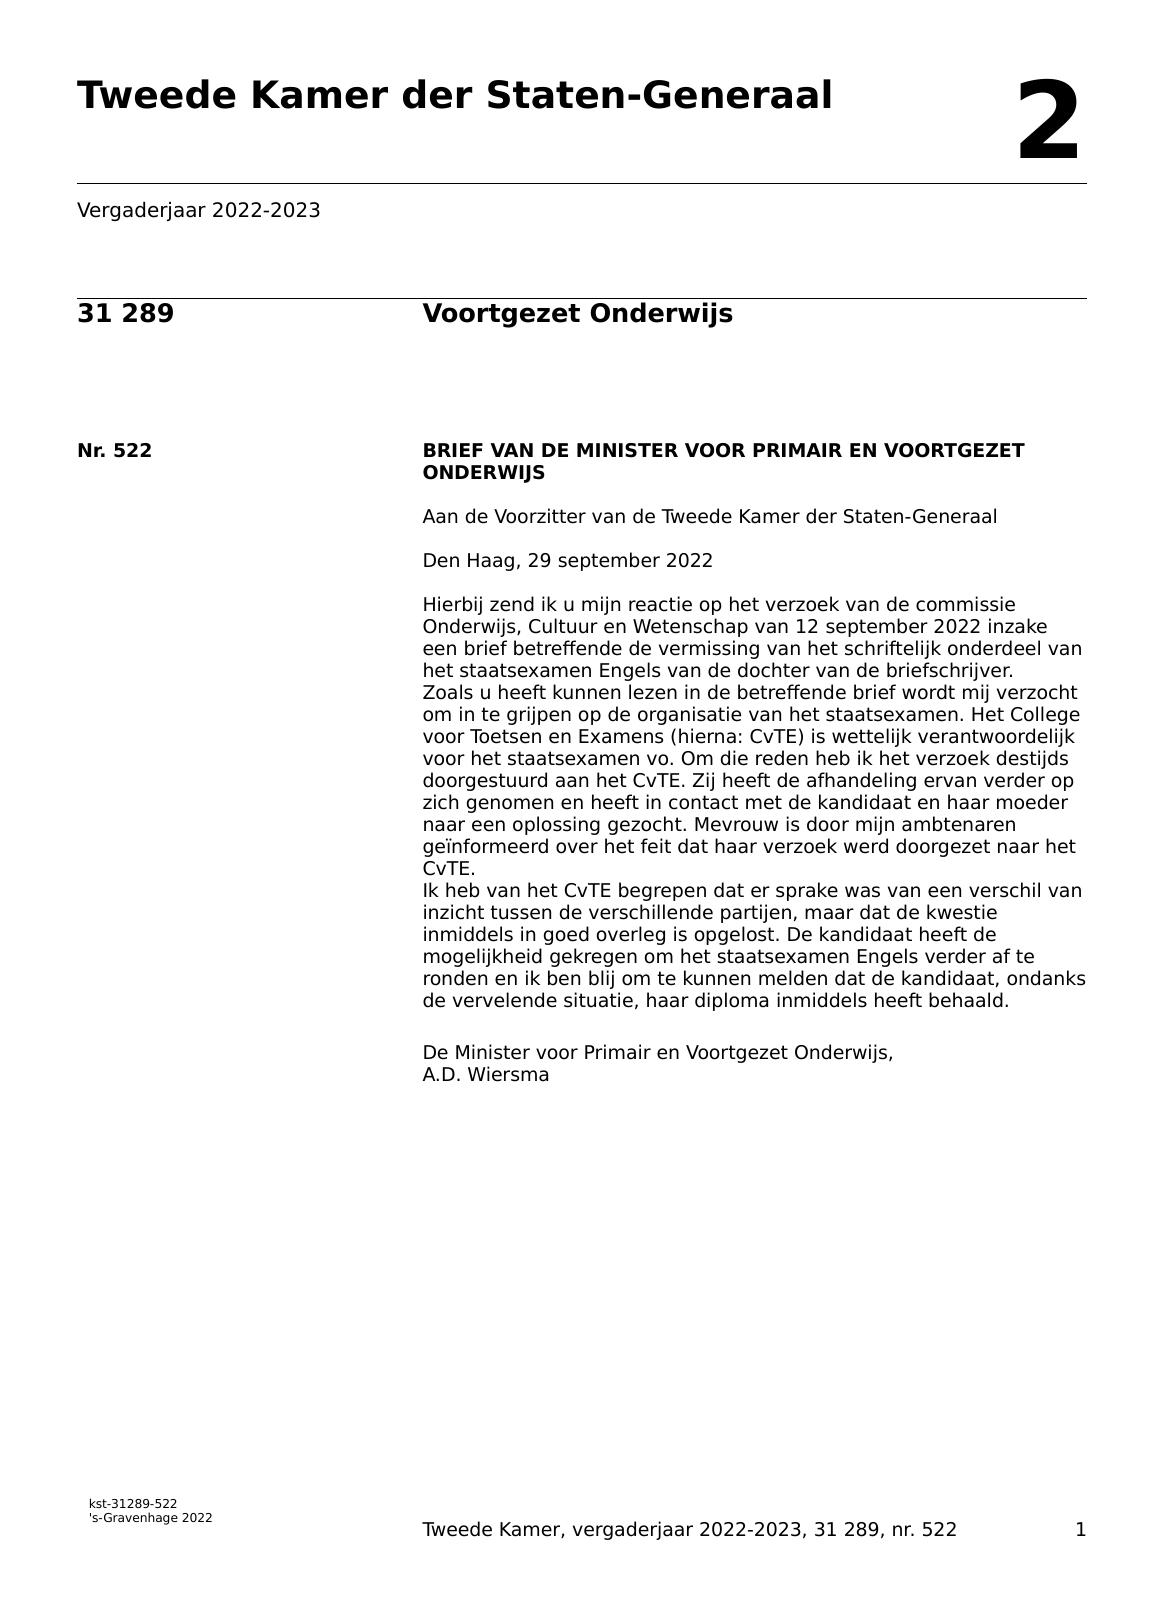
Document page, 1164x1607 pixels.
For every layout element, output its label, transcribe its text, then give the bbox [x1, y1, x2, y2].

table_header Tweede Kamer der Staten-Generaal [77, 59, 886, 183]
subtitle Nr. 522 BRIEF VAN DE MINISTER VOOR PRIMAIR EN VOORTGEZET ONDERWIJS [77, 440, 1087, 484]
text De Minister voor Primair en Voortgezet Onderwijs, A.D. Wiersma [422, 1042, 1087, 1086]
text Zoals u heeft kunnen lezen in de betreffende brief wordt mij verzocht om in te grijpen op de organisatie van het staatsexamen. Het College voor Toetsen en Examens (hierna: CvTE) is wettelijk verantwoordelijk voor het staatsexamen vo. Om die reden heb ik het verzoek destijds doorgestuurd aan het CvTE. Zij heeft de afhandeling ervan verder op zich genomen en heeft in contact met de kandidaat en haar moeder naar een oplossing gezocht. Mevrouw is door mijn ambtenaren geïnformeerd over het feit dat haar verzoek werd doorgezet naar het CvTE. [422, 682, 1087, 880]
text kst-31289-522 [88, 1497, 323, 1511]
text 's-Gravenhage 2022 [88, 1511, 323, 1525]
text Ik heb van het CvTE begrepen dat er sprake was van een verschil van inzicht tussen de verschillende partijen, maar dat de kwestie inmiddels in goed overleg is opgelost. De kandidaat heeft de mogelijkheid gekregen om het staatsexamen Engels verder af te ronden en ik ben blij om te kunnen melden dat de kandidaat, ondanks de vervelende situatie, haar diploma inmiddels heeft behaald. [422, 880, 1087, 1012]
text Aan de Voorzitter van de Tweede Kamer der Staten-Generaal [422, 506, 1087, 528]
text Den Haag, 29 september 2022 [422, 550, 1087, 572]
text Hierbij zend ik u mijn reactie op het verzoek van de commissie Onderwijs, Cultuur en Wetenschap van 12 september 2022 inzake een brief betreffende de vermissing van het schriftelijk onderdeel van het staatsexamen Engels van de dochter van de briefschrijver. [422, 594, 1087, 682]
subtitle 31 289 Voortgezet Onderwijs [77, 299, 1087, 329]
table_header 2 [886, 59, 1087, 183]
table_cell Vergaderjaar 2022-2023 [77, 184, 1087, 298]
